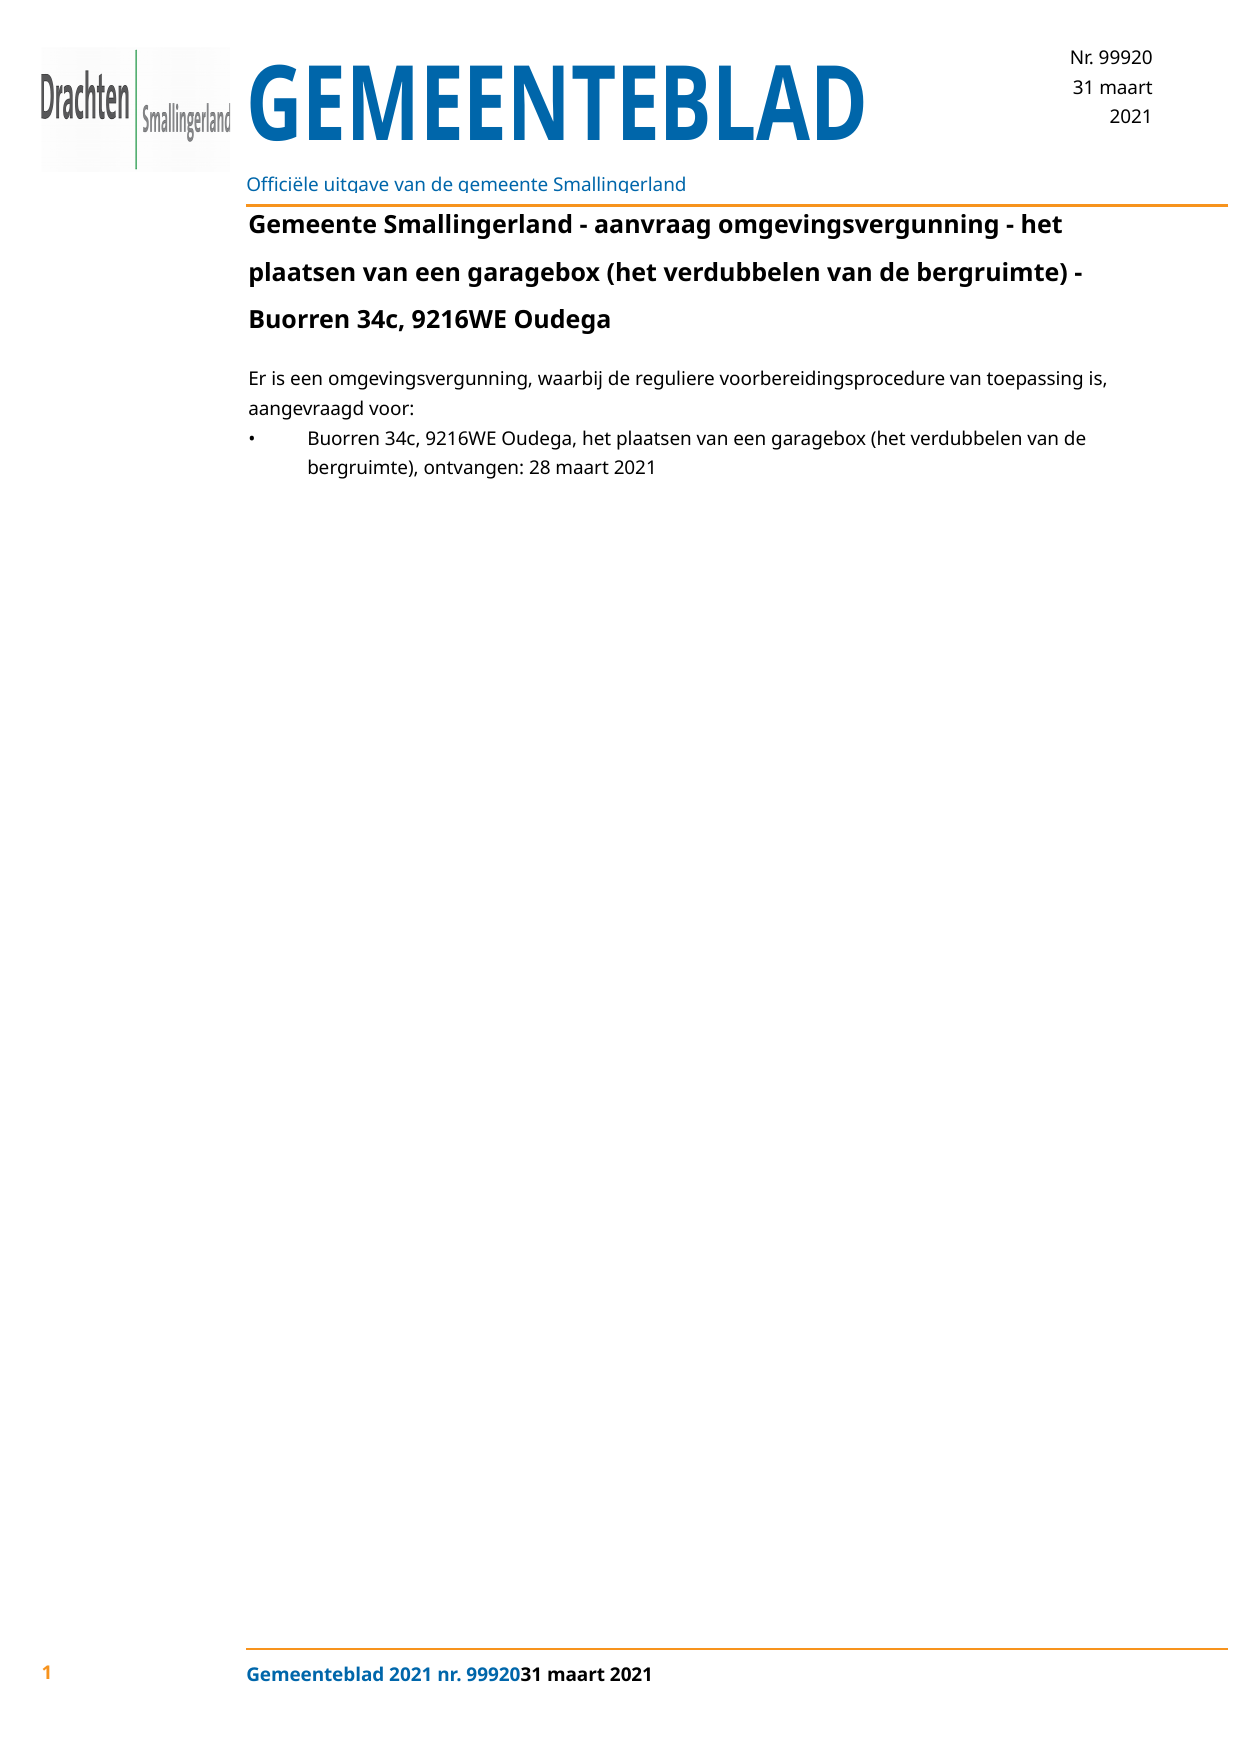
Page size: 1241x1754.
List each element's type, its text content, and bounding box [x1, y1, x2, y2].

list Buorren 34c, 9216WE Oudega, het plaatsen van een garagebox (het verdubbelen van de bergruimte), ontvangen: 28 maart 2021 [248, 425, 1152, 480]
text Er is een omgevingsvergunning, waarbij de reguliere voorbereidingsprocedure van toepassing is, aangevraagd voor: [248, 366, 1152, 421]
picture [41, 47, 231, 172]
text Gemeente Smallingerland - aanvraag omgevingsvergunning - het plaatsen van een garagebox (het verdubbelen van de bergruimte) - Buorren 34c, 9216WE Oudega [248, 207, 1152, 336]
